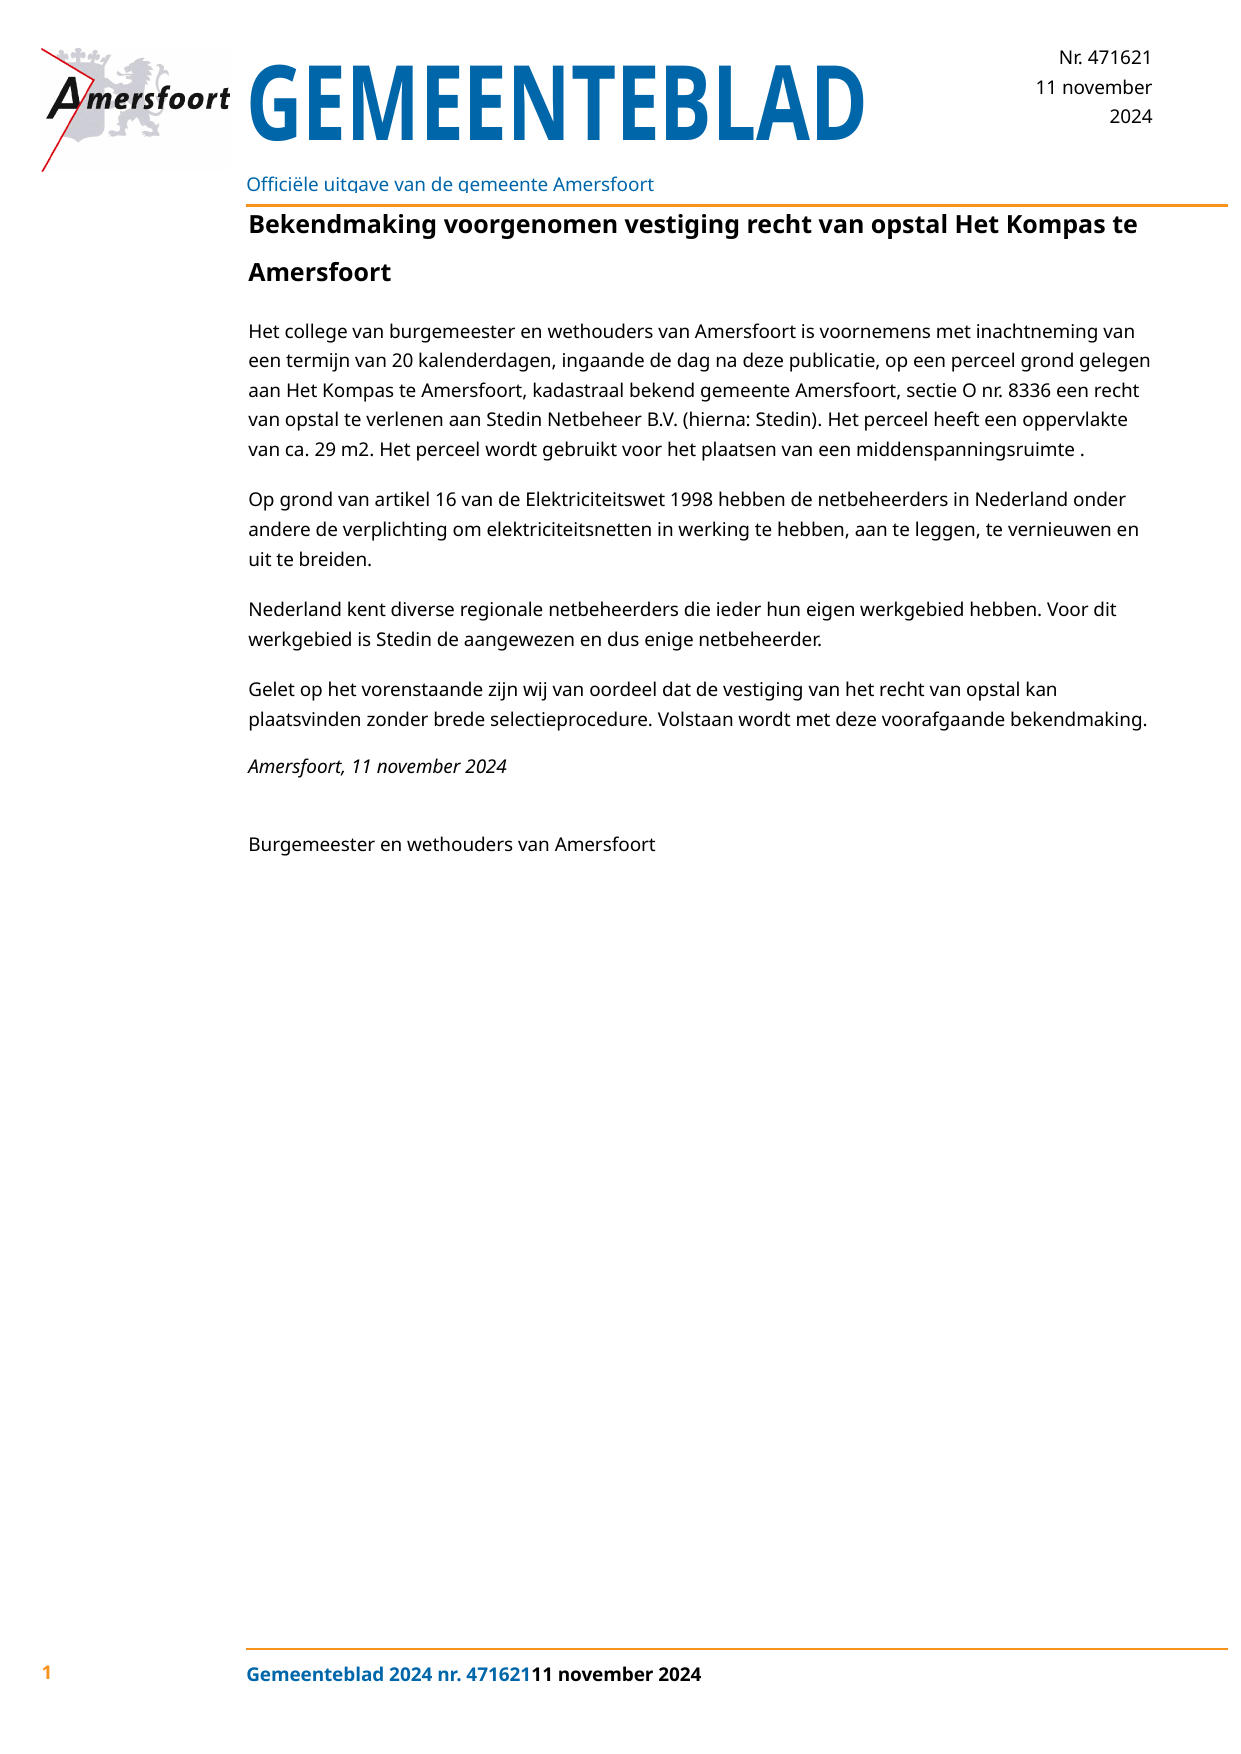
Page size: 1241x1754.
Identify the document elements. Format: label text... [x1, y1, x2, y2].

text Bekendmaking voorgenomen vestiging recht van opstal Het Kompas te Amersfoort [248, 207, 1152, 288]
text Nederland kent diverse regionale netbeheerders die ieder hun eigen werkgebied hebben. Voor dit werkgebied is Stedin de aangewezen en dus enige netbeheerder. [248, 596, 1152, 652]
text Amersfoort, 11 november 2024 [248, 754, 1152, 779]
text Burgemeester en wethouders van Amersfoort [248, 831, 1152, 857]
text Op grond van artikel 16 van de Elektriciteitswet 1998 hebben de netbeheerders in Nederland onder andere de verplichting om elektriciteitsnetten in werking te hebben, aan te leggen, te vernieuwen en uit te breiden. [248, 487, 1152, 572]
text Gelet op het vorenstaande zijn wij van oordeel dat de vestiging van het recht van opstal kan plaatsvinden zonder brede selectieprocedure. Volstaan wordt met deze voorafgaande bekendmaking. [248, 676, 1152, 732]
text Het college van burgemeester en wethouders van Amersfoort is voornemens met inachtneming van een termijn van 20 kalenderdagen, ingaande de dag na deze publicatie, op een perceel grond gelegen aan Het Kompas te Amersfoort, kadastraal bekend gemeente Amersfoort, sectie O nr. 8336 een recht van opstal te verlenen aan Stedin Netbeheer B.V. (hierna: Stedin). Het perceel heeft een oppervlakte van ca. 29 m2. Het perceel wordt gebruikt voor het plaatsen van een middenspanningsruimte . [248, 318, 1152, 462]
picture [41, 47, 231, 172]
